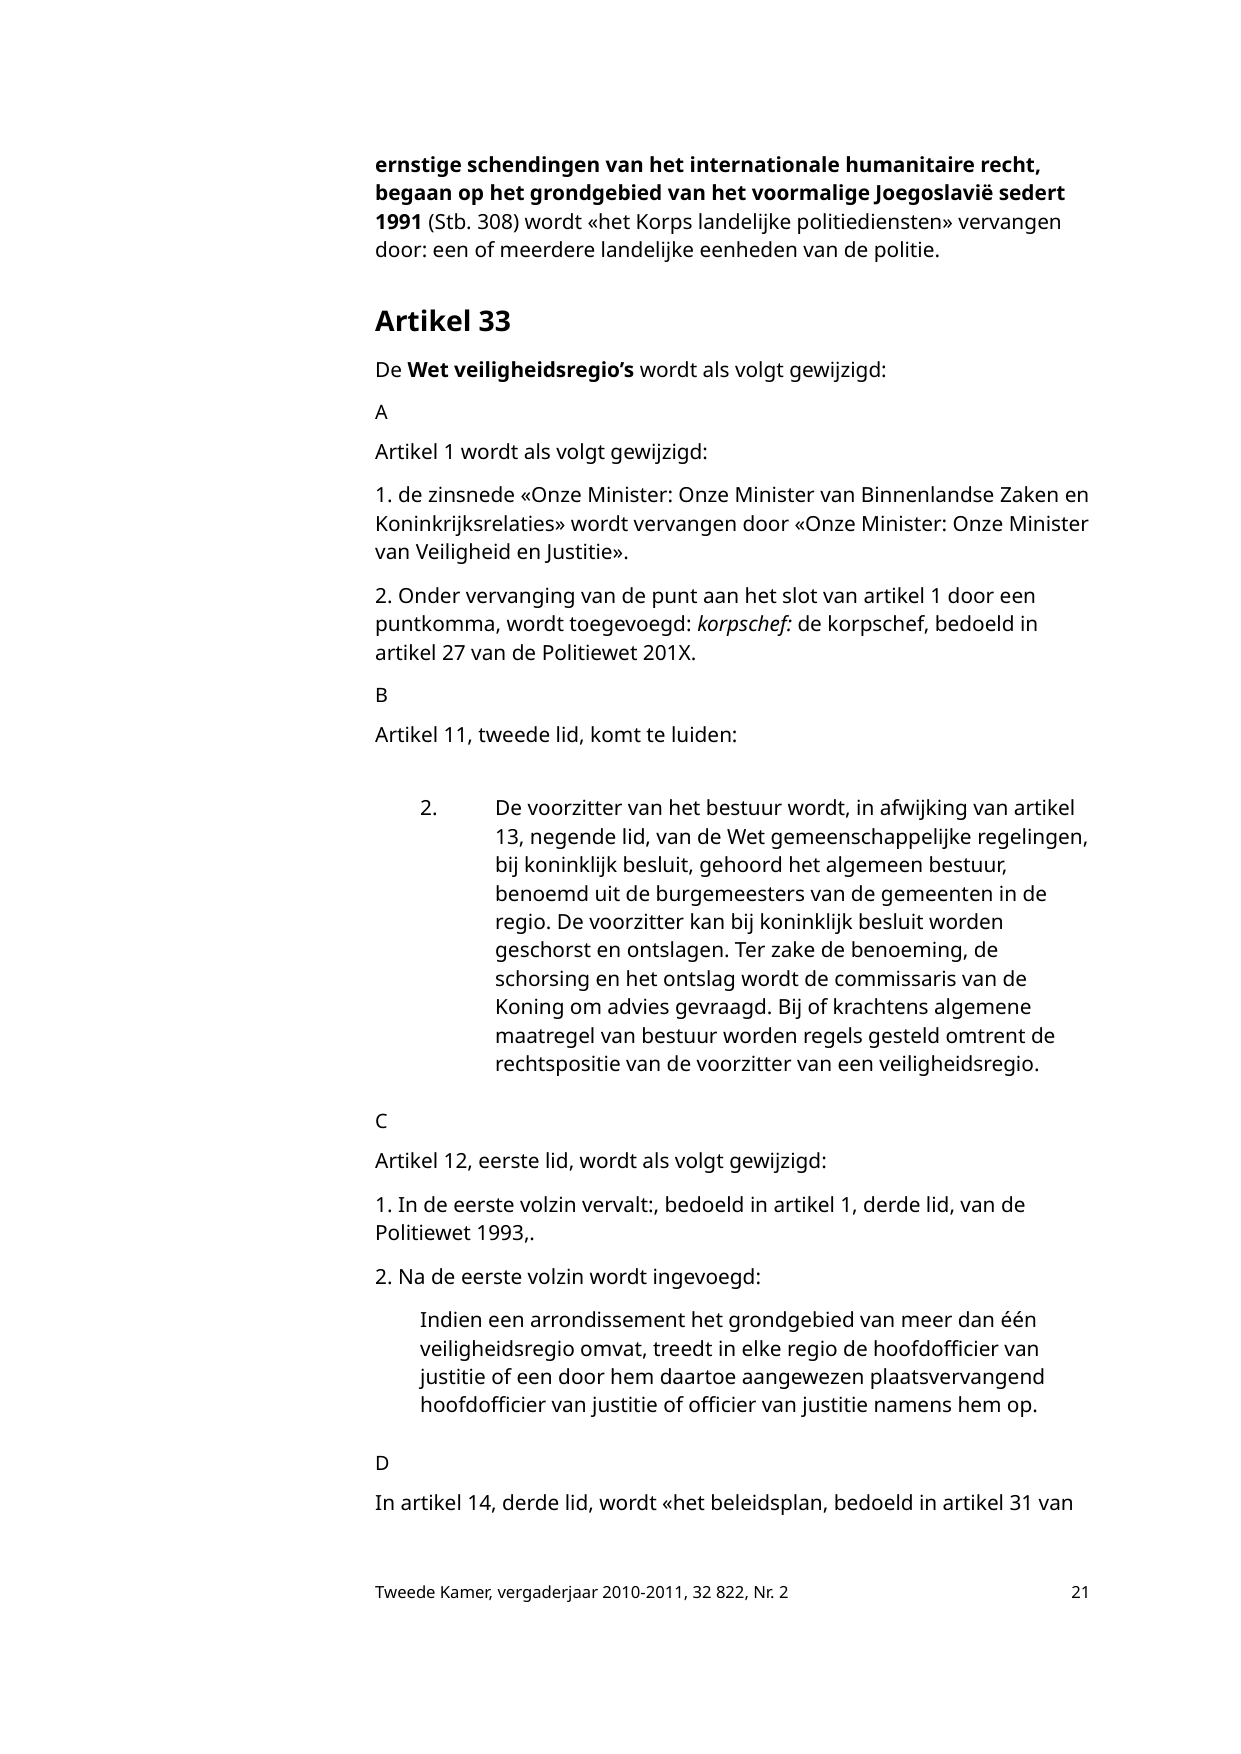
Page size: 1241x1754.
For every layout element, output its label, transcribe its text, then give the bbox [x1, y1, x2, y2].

text Artikel 11, tweede lid, komt te luiden: [375, 720, 1090, 748]
text B [375, 681, 1090, 708]
text Artikel 12, eerste lid, wordt als volgt gewijzigd: [375, 1146, 1090, 1175]
text A [375, 398, 1090, 425]
text 1. de zinsnede «Onze Minister: Onze Minister van Binnenlandse Zaken en Koninkrijksrelaties» wordt vervangen door «Onze Minister: Onze Minister van Veiligheid en Justitie». [375, 481, 1090, 566]
subtitle Artikel 33 [375, 301, 1090, 340]
text ernstige schendingen van het internationale humanitaire recht, begaan op het grondgebied van het voormalige Joegoslavië sedert 1991 (Stb. 308) wordt «het Korps landelijke politiediensten» vervangen door: een of meerdere landelijke eenheden van de politie. [375, 150, 1090, 264]
text De Wet veiligheidsregio’s wordt als volgt gewijzigd: [375, 355, 1090, 383]
list De voorzitter van het bestuur wordt, in afwijking van artikel 13, negende lid, van de Wet gemeenschappelijke regelingen, bij koninklijk besluit, gehoord het algemeen bestuur, benoemd uit de burgemeesters van de gemeenten in de regio. De voorzitter kan bij koninklijk besluit worden geschorst en ontslagen. Ter zake de benoeming, de schorsing en het ontslag wordt de commissaris van de Koning om advies gevraagd. Bij of krachtens algemene maatregel van bestuur worden regels gesteld omtrent de rechtspositie van de voorzitter van een veiligheidsregio. [420, 793, 1090, 1078]
text 2. Na de eerste volzin wordt ingevoegd: [375, 1262, 1090, 1290]
text Artikel 1 wordt als volgt gewijzigd: [375, 437, 1090, 466]
text 1. In de eerste volzin vervalt:, bedoeld in artikel 1, derde lid, van de Politiewet 1993,. [375, 1190, 1090, 1247]
text 2. Onder vervanging van de punt aan het slot van artikel 1 door een puntkomma, wordt toegevoegd: korpschef: de korpschef, bedoeld in artikel 27 van de Politiewet 201X. [375, 581, 1090, 666]
text In artikel 14, derde lid, wordt «het beleidsplan, bedoeld in artikel 31 van [375, 1488, 1090, 1516]
text C [375, 1108, 1090, 1135]
text Indien een arrondissement het grondgebied van meer dan één veiligheidsregio omvat, treedt in elke regio de hoofdofficier van justitie of een door hem daartoe aangewezen plaatsvervangend hoofdofficier van justitie of officier van justitie namens hem op. [420, 1305, 1090, 1419]
text D [375, 1449, 1090, 1476]
